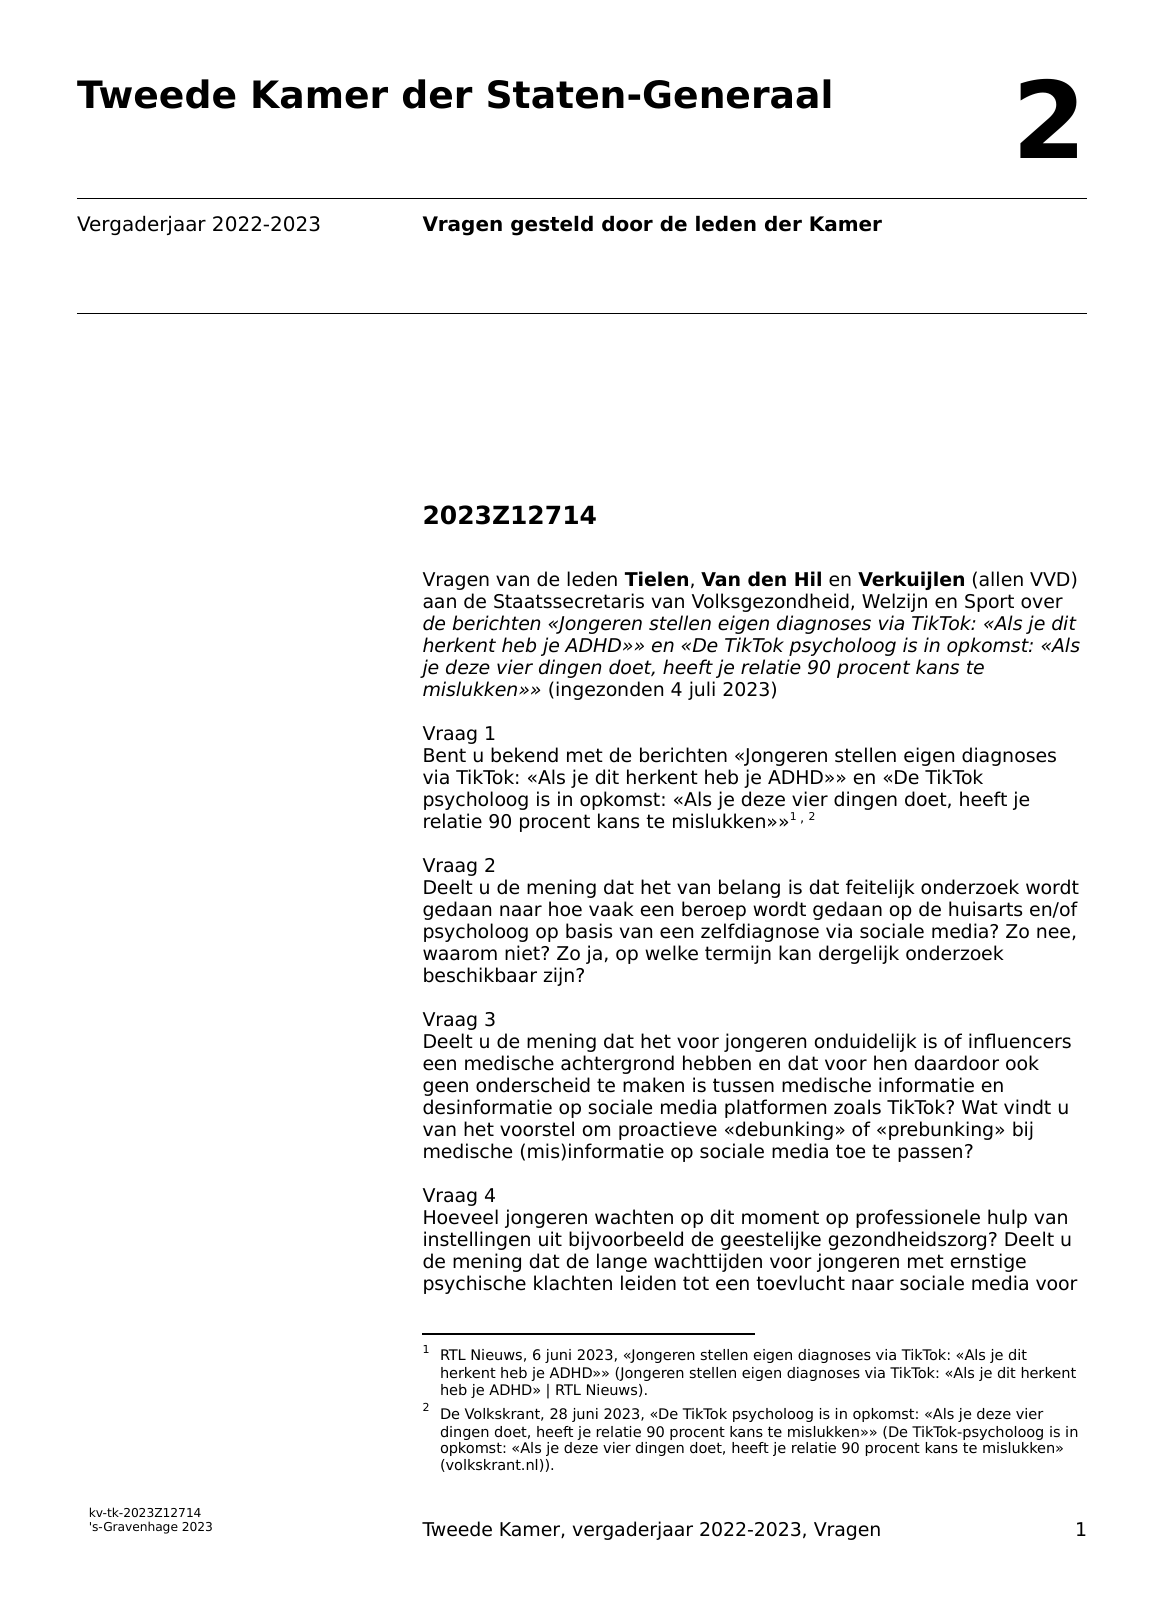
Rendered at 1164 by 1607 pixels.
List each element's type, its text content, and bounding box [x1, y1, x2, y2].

text Deelt u de mening dat het voor jongeren onduidelijk is of influencers een medische achtergrond hebben en dat voor hen daardoor ook geen onderscheid te maken is tussen medische informatie en desinformatie op sociale media platformen zoals TikTok? Wat vindt u van het voorstel om proactieve «debunking» of «prebunking» bij medische (mis)informatie op sociale media toe te passen? [422, 1031, 1087, 1163]
table_header Tweede Kamer der Staten-Generaal [77, 59, 886, 198]
text RTL Nieuws, 6 juni 2023, «Jongeren stellen eigen diagnoses via TikTok: «Als je dit herkent heb je ADHD»» (Jongeren stellen eigen diagnoses via TikTok: «Als je dit herkent heb je ADHD» | RTL Nieuws). [422, 1343, 1087, 1399]
text Deelt u de mening dat het van belang is dat feitelijk onderzoek wordt gedaan naar hoe vaak een beroep wordt gedaan op de huisarts en/of psycholoog op basis van een zelfdiagnose via sociale media? Zo nee, waarom niet? Zo ja, op welke termijn kan dergelijk onderzoek beschikbaar zijn? [422, 877, 1087, 987]
text Vraag 3 [422, 1009, 1087, 1031]
text Vraag 2 [422, 855, 1087, 877]
table_cell Vergaderjaar 2022-2023 [77, 199, 422, 313]
text De Volkskrant, 28 juni 2023, «De TikTok psycholoog is in opkomst: «Als je deze vier dingen doet, heeft je relatie 90 procent kans te mislukken»» (De TikTok-psycholoog is in opkomst: «Als je deze vier dingen doet, heeft je relatie 90 procent kans te mislukken» (volkskrant.nl)). [422, 1402, 1087, 1474]
text Bent u bekend met de berichten «Jongeren stellen eigen diagnoses via TikTok: «Als je dit herkent heb je ADHD»» en «De TikTok psycholoog is in opkomst: «Als je deze vier dingen doet, heeft je relatie 90 procent kans te mislukken»», [422, 745, 1087, 833]
text Vraag 1 [422, 723, 1087, 745]
text kv-tk-2023Z12714 [88, 1506, 323, 1520]
text 's-Gravenhage 2023 [88, 1520, 323, 1534]
text Hoeveel jongeren wachten op dit moment op professionele hulp van instellingen uit bijvoorbeeld de geestelijke gezondheidszorg? Deelt u de mening dat de lange wachttijden voor jongeren met ernstige psychische klachten leiden tot een toevlucht naar sociale media voor [422, 1207, 1087, 1295]
text Vraag 4 [422, 1185, 1087, 1207]
table_header 2 [886, 59, 1087, 198]
table_cell Vragen gesteld door de leden der Kamer [422, 199, 1087, 313]
text Vragen van de leden Tielen, Van den Hil en Verkuijlen (allen VVD) aan de Staatssecretaris van Volksgezondheid, Welzijn en Sport over de berichten «Jongeren stellen eigen diagnoses via TikTok: «Als je dit herkent heb je ADHD»» en «De TikTok psycholoog is in opkomst: «Als je deze vier dingen doet, heeft je relatie 90 procent kans te mislukken»» (ingezonden 4 juli 2023) [422, 569, 1087, 701]
text 2023Z12714 [422, 501, 1087, 531]
